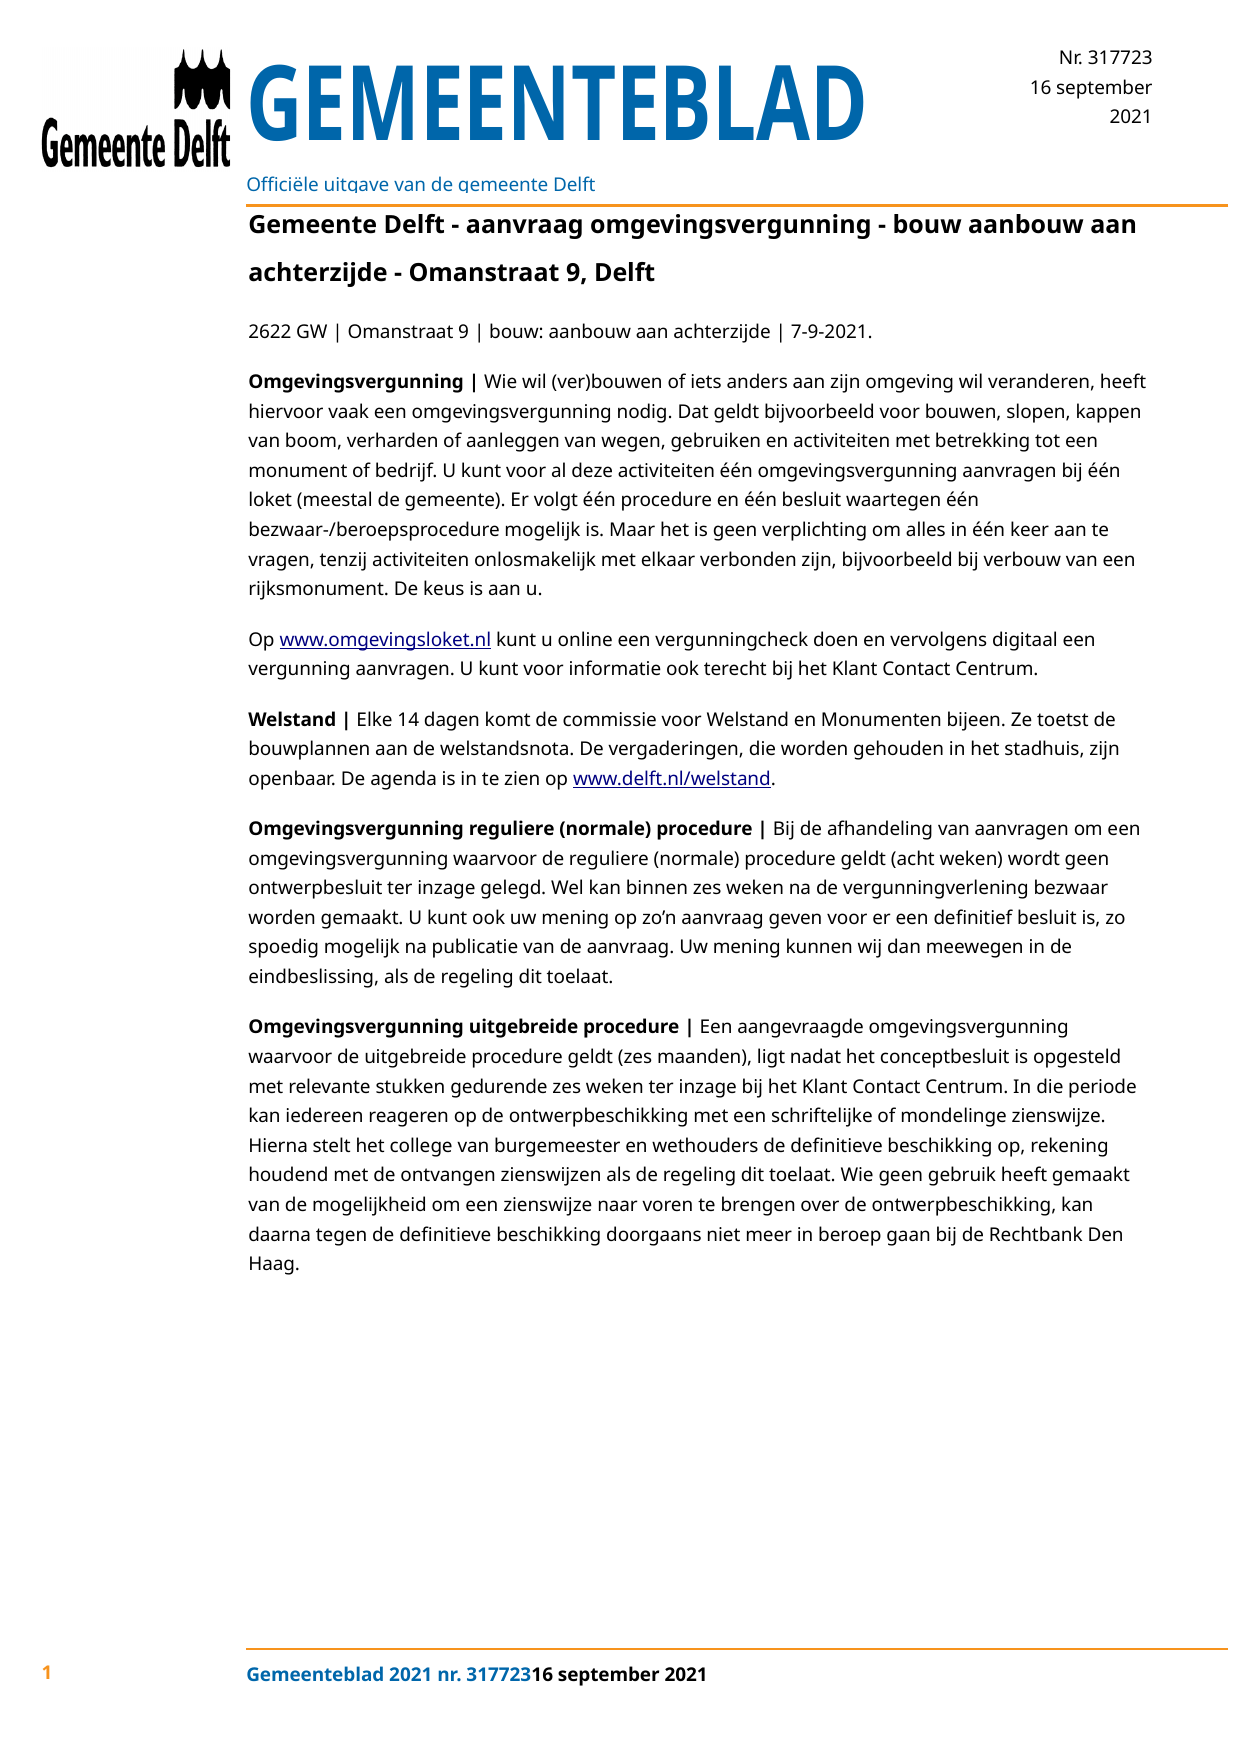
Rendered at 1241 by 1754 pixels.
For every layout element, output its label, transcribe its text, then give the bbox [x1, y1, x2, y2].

text Op www.omgevingsloket.nl kunt u online een vergunningcheck doen en vervolgens digitaal een vergunning aanvragen. U kunt voor informatie ook terecht bij het Klant Contact Centrum. [248, 626, 1152, 681]
text Omgevingsvergunning reguliere (normale) procedure | Bij de afhandeling van aanvragen om een omgevingsvergunning waarvoor de reguliere (normale) procedure geldt (acht weken) wordt geen ontwerpbesluit ter inzage gelegd. Wel kan binnen zes weken na de vergunningverlening bezwaar worden gemaakt. U kunt ook uw mening op zo’n aanvraag geven voor er een definitief besluit is, zo spoedig mogelijk na publicatie van de aanvraag. Uw mening kunnen wij dan meewegen in de eindbeslissing, als de regeling dit toelaat. [248, 815, 1152, 989]
text Welstand | Elke 14 dagen komt de commissie voor Welstand en Monumenten bijeen. Ze toetst de bouwplannen aan de welstandsnota. De vergaderingen, die worden gehouden in het stadhuis, zijn openbaar. De agenda is in te zien op www.delft.nl/welstand. [248, 706, 1152, 791]
text 2622 GW | Omanstraat 9 | bouw: aanbouw aan achterzijde | 7-9-2021. [248, 318, 1152, 344]
text Omgevingsvergunning uitgebreide procedure | Een aangevraagde omgevingsvergunning waarvoor de uitgebreide procedure geldt (zes maanden), ligt nadat het conceptbesluit is opgesteld met relevante stukken gedurende zes weken ter inzage bij het Klant Contact Centrum. In die periode kan iedereen reageren op de ontwerpbeschikking met een schriftelijke of mondelinge zienswijze. Hierna stelt het college van burgemeester en wethouders de definitieve beschikking op, rekening houdend met de ontvangen zienswijzen als de regeling dit toelaat. Wie geen gebruik heeft gemaakt van de mogelijkheid om een zienswijze naar voren te brengen over de ontwerpbeschikking, kan daarna tegen de definitieve beschikking doorgaans niet meer in beroep gaan bij de Rechtbank Den Haag. [248, 1014, 1152, 1276]
text Omgevingsvergunning | Wie wil (ver)bouwen of iets anders aan zijn omgeving wil veranderen, heeft hiervoor vaak een omgevingsvergunning nodig. Dat geldt bijvoorbeeld voor bouwen, slopen, kappen van boom, verharden of aanleggen van wegen, gebruiken en activiteiten met betrekking tot een monument of bedrijf. U kunt voor al deze activiteiten één omgevingsvergunning aanvragen bij één loket (meestal de gemeente). Er volgt één procedure en één besluit waartegen één bezwaar-/beroepsprocedure mogelijk is. Maar het is geen verplichting om alles in één keer aan te vragen, tenzij activiteiten onlosmakelijk met elkaar verbonden zijn, bijvoorbeeld bij verbouw van een rijksmonument. De keus is aan u. [248, 368, 1152, 601]
picture [41, 47, 231, 172]
text Gemeente Delft - aanvraag omgevingsvergunning - bouw aanbouw aan achterzijde - Omanstraat 9, Delft [248, 207, 1152, 288]
